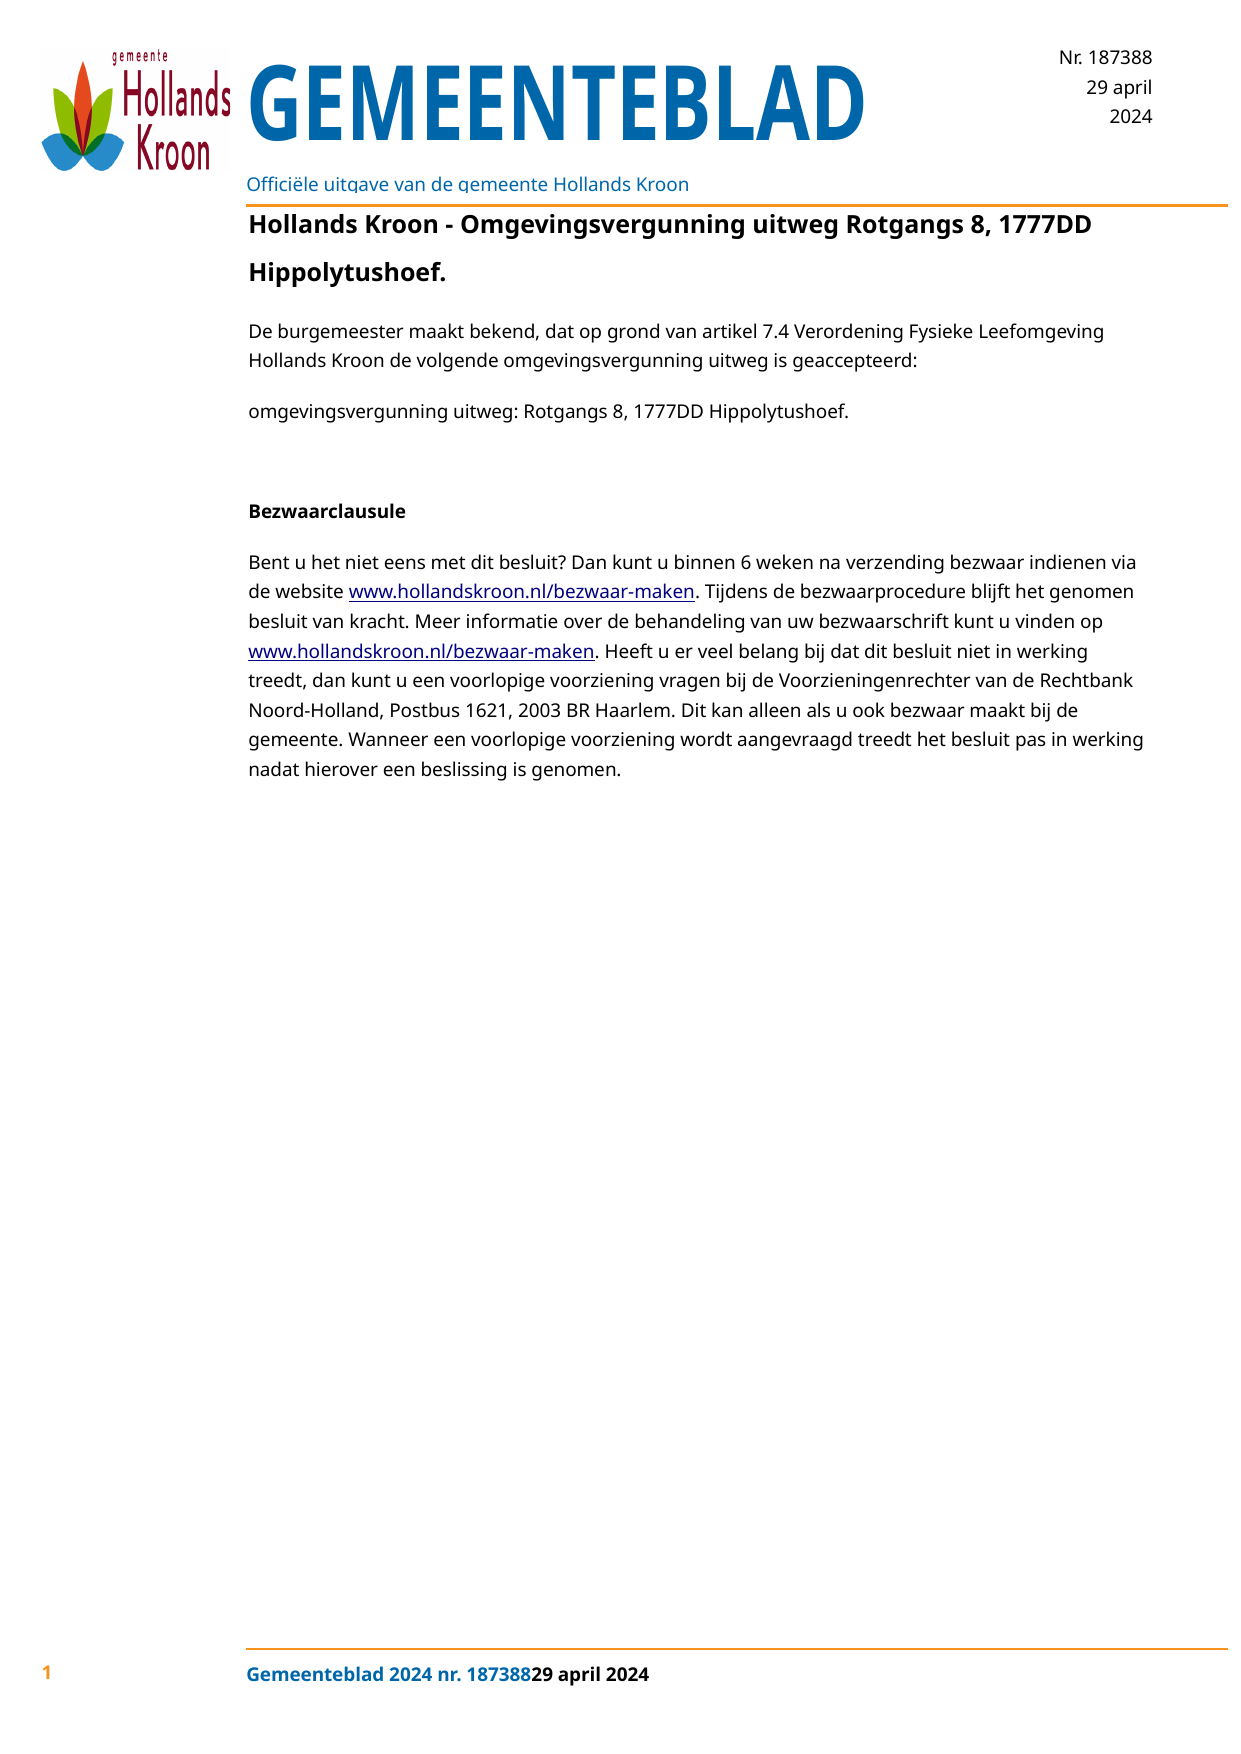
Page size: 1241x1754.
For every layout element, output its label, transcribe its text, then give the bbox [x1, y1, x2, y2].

text Bezwaarclausule [248, 499, 1152, 524]
text omgevingsvergunning uitweg: Rotgangs 8, 1777DD Hippolytushoef. [248, 398, 1152, 424]
text De burgemeester maakt bekend, dat op grond van artikel 7.4 Verordening Fysieke Leefomgeving Hollands Kroon de volgende omgevingsvergunning uitweg is geaccepteerd: [248, 318, 1152, 373]
text Bent u het niet eens met dit besluit? Dan kunt u binnen 6 weken na verzending bezwaar indienen via de website www.hollandskroon.nl/bezwaar-maken. Tijdens de bezwaarprocedure blijft het genomen besluit van kracht. Meer informatie over de behandeling van uw bezwaarschrift kunt u vinden op www.hollandskroon.nl/bezwaar-maken. Heeft u er veel belang bij dat dit besluit niet in werking treedt, dan kunt u een voorlopige voorziening vragen bij de Voorzieningenrechter van de Rechtbank Noord-Holland, Postbus 1621, 2003 BR Haarlem. Dit kan alleen als u ook bezwaar maakt bij de gemeente. Wanneer een voorlopige voorziening wordt aangevraagd treedt het besluit pas in werking nadat hierover een beslissing is genomen. [248, 549, 1152, 782]
text Hollands Kroon - Omgevingsvergunning uitweg Rotgangs 8, 1777DD Hippolytushoef. [248, 207, 1152, 288]
picture [41, 47, 231, 172]
